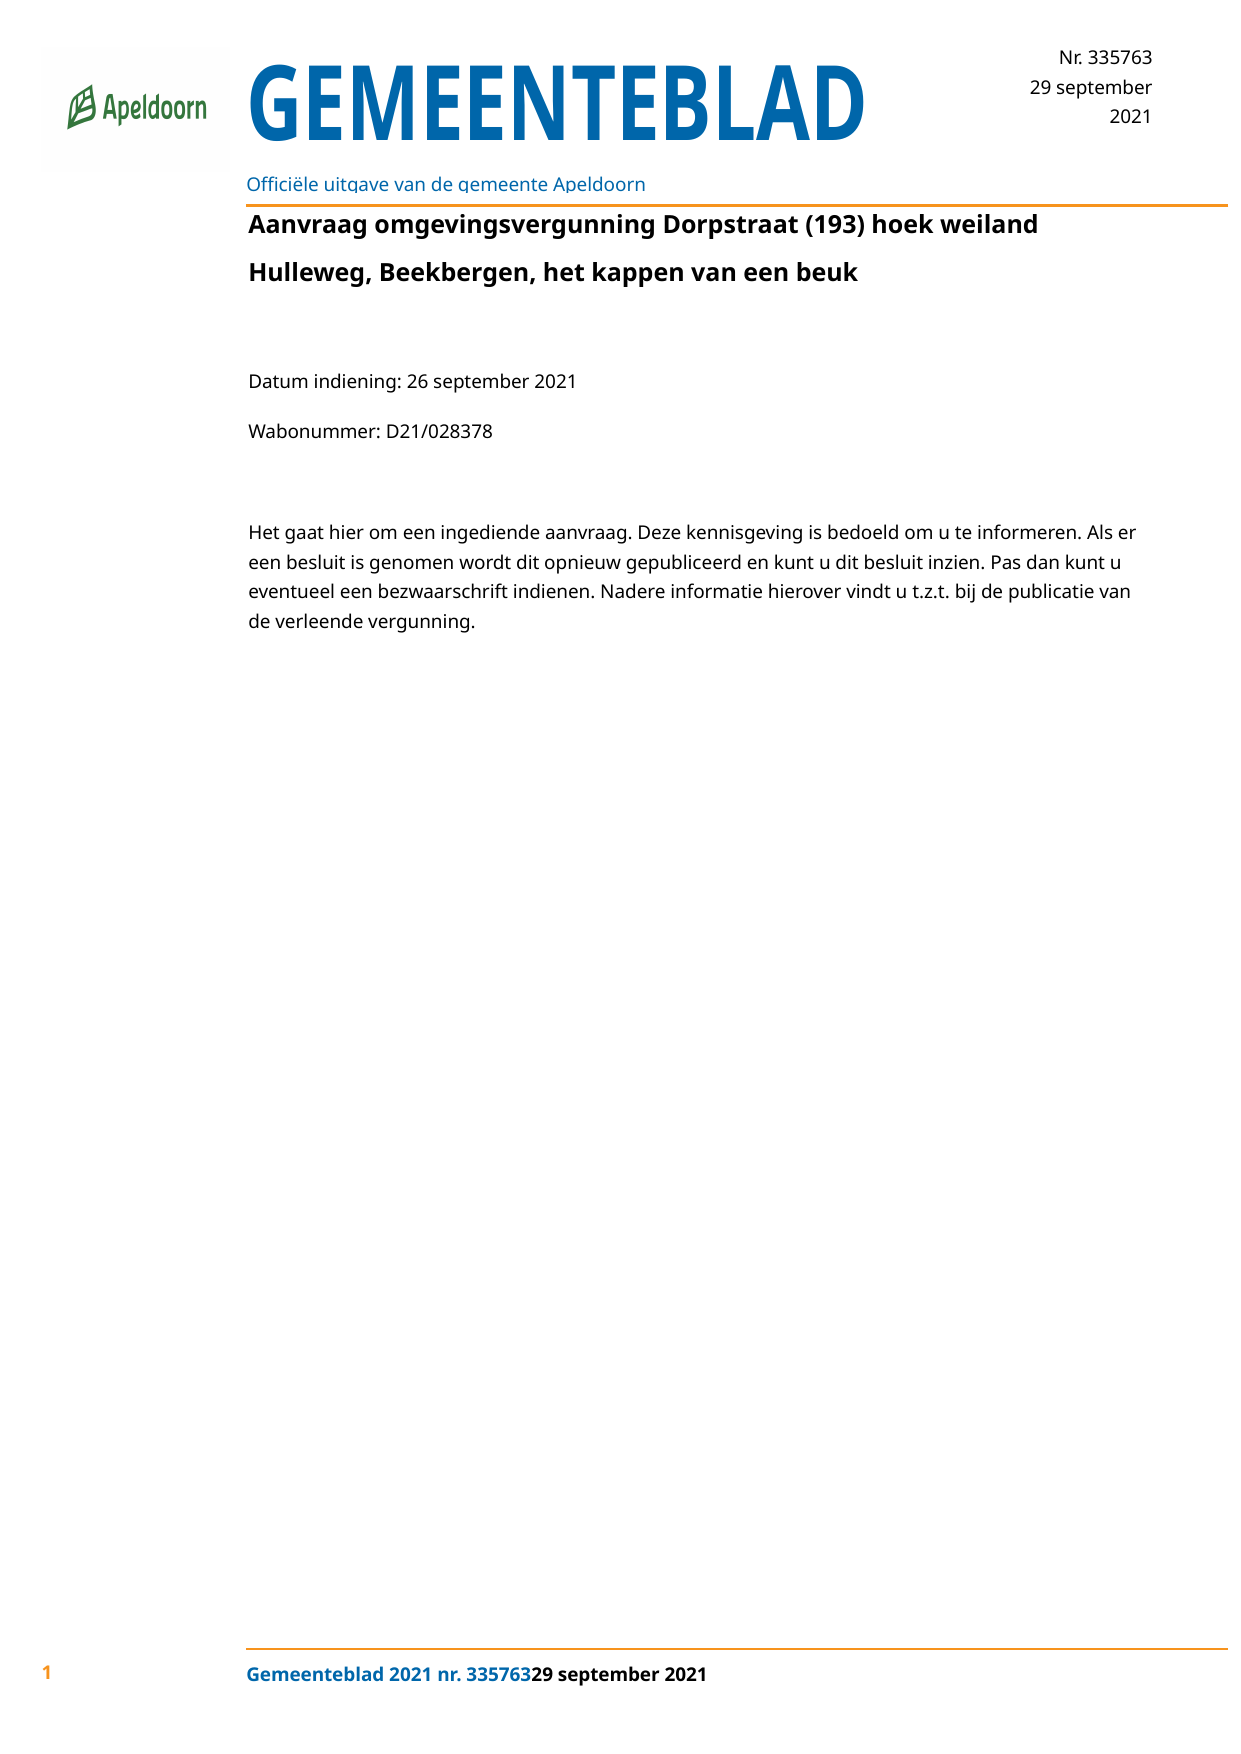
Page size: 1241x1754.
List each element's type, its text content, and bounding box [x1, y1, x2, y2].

text Wabonummer: D21/028378 [248, 419, 1152, 444]
text Datum indiening: 26 september 2021 [248, 368, 1152, 394]
picture [41, 47, 231, 172]
text Aanvraag omgevingsvergunning Dorpstraat (193) hoek weiland Hulleweg, Beekbergen, het kappen van een beuk [248, 207, 1152, 288]
text Het gaat hier om een ingediende aanvraag. Deze kennisgeving is bedoeld om u te informeren. Als er een besluit is genomen wordt dit opnieuw gepubliceerd en kunt u dit besluit inzien. Pas dan kunt u eventueel een bezwaarschrift indienen. Nadere informatie hierover vindt u t.z.t. bij de publicatie van de verleende vergunning. [248, 519, 1152, 634]
